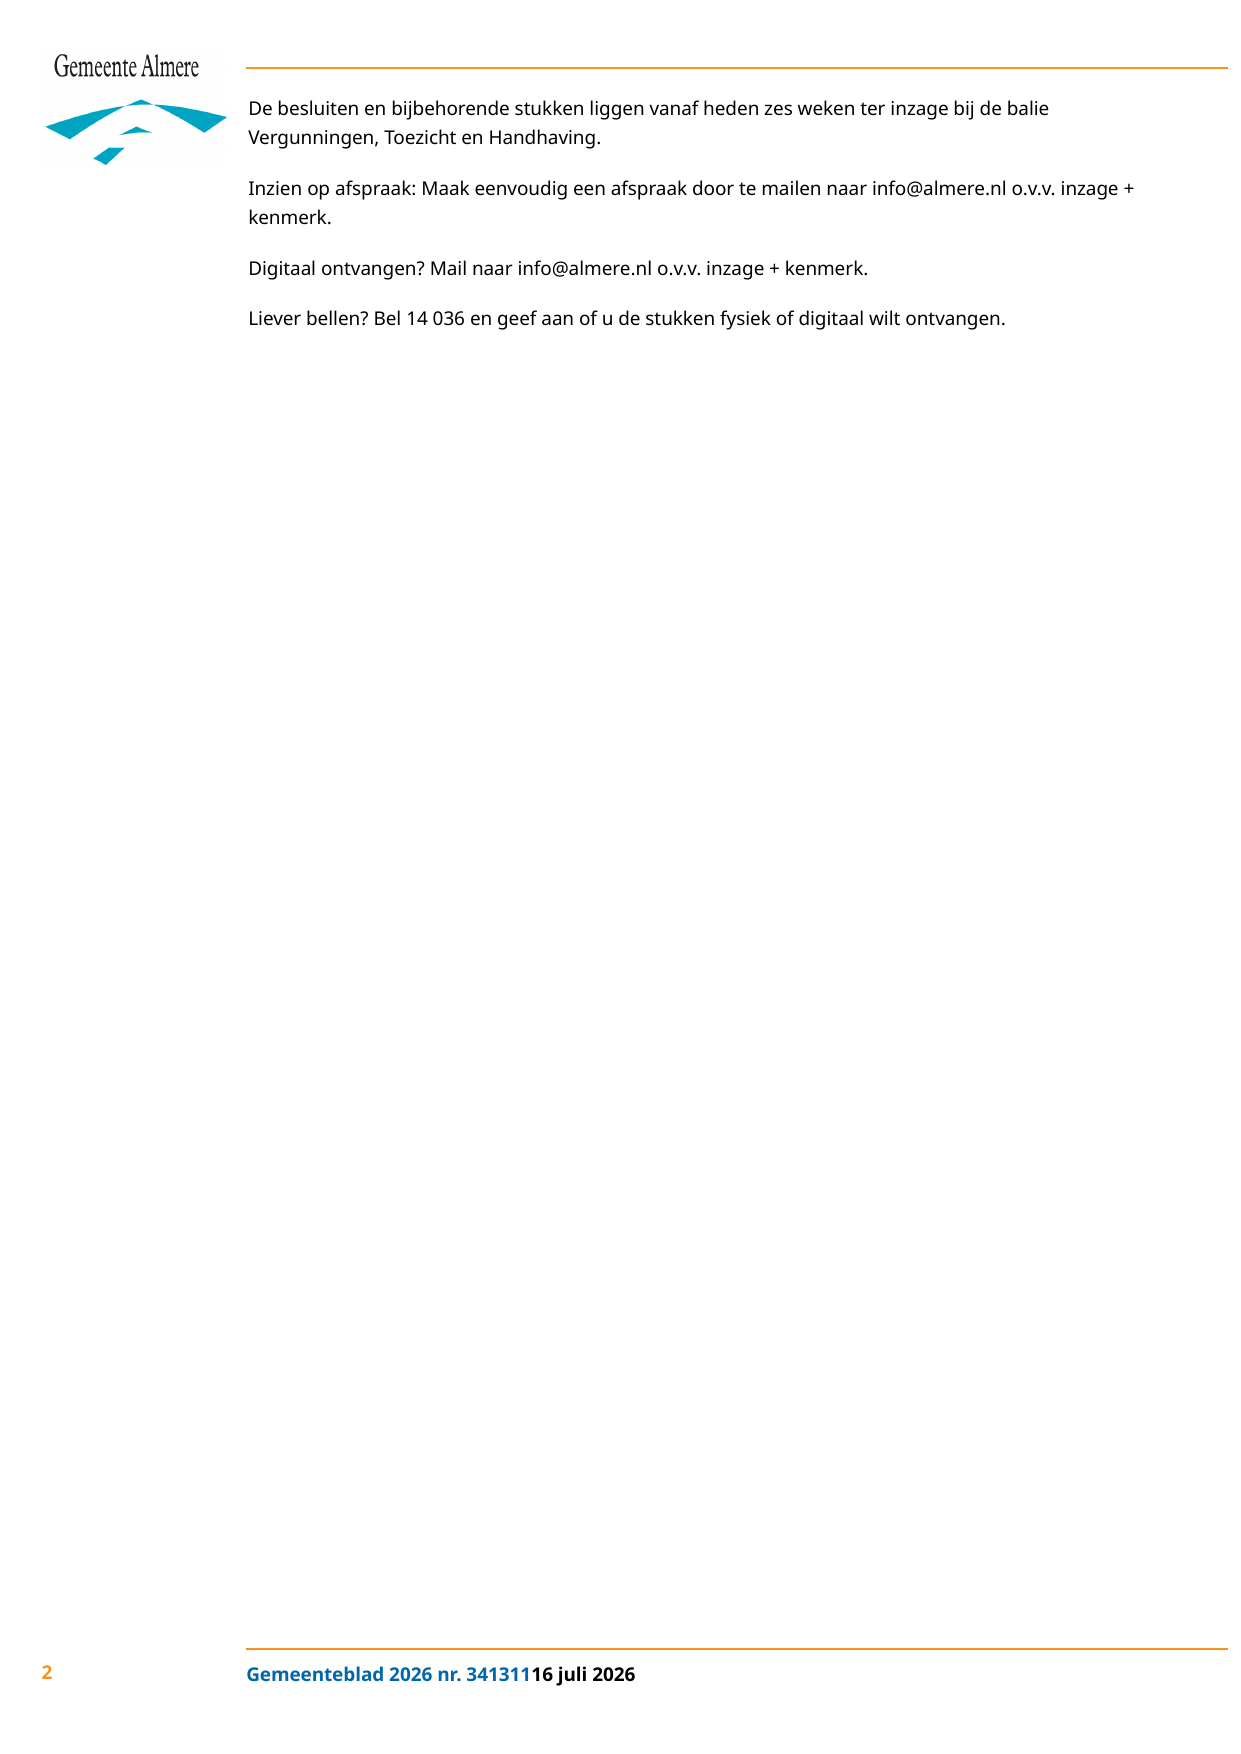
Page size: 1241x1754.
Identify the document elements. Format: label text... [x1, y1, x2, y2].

text Digitaal ontvangen? Mail naar info@almere.nl o.v.v. inzage + kenmerk. [248, 255, 1152, 281]
text De besluiten en bijbehorende stukken liggen vanaf heden zes weken ter inzage bij de balie Vergunningen, Toezicht en Handhaving. [248, 95, 1152, 150]
picture [41, 47, 231, 172]
text Inzien op afspraak: Maak eenvoudig een afspraak door te mailen naar info@almere.nl o.v.v. inzage + kenmerk. [248, 175, 1152, 230]
text Liever bellen? Bel 14 036 en geef aan of u de stukken fysiek of digitaal wilt ontvangen. [248, 305, 1152, 331]
